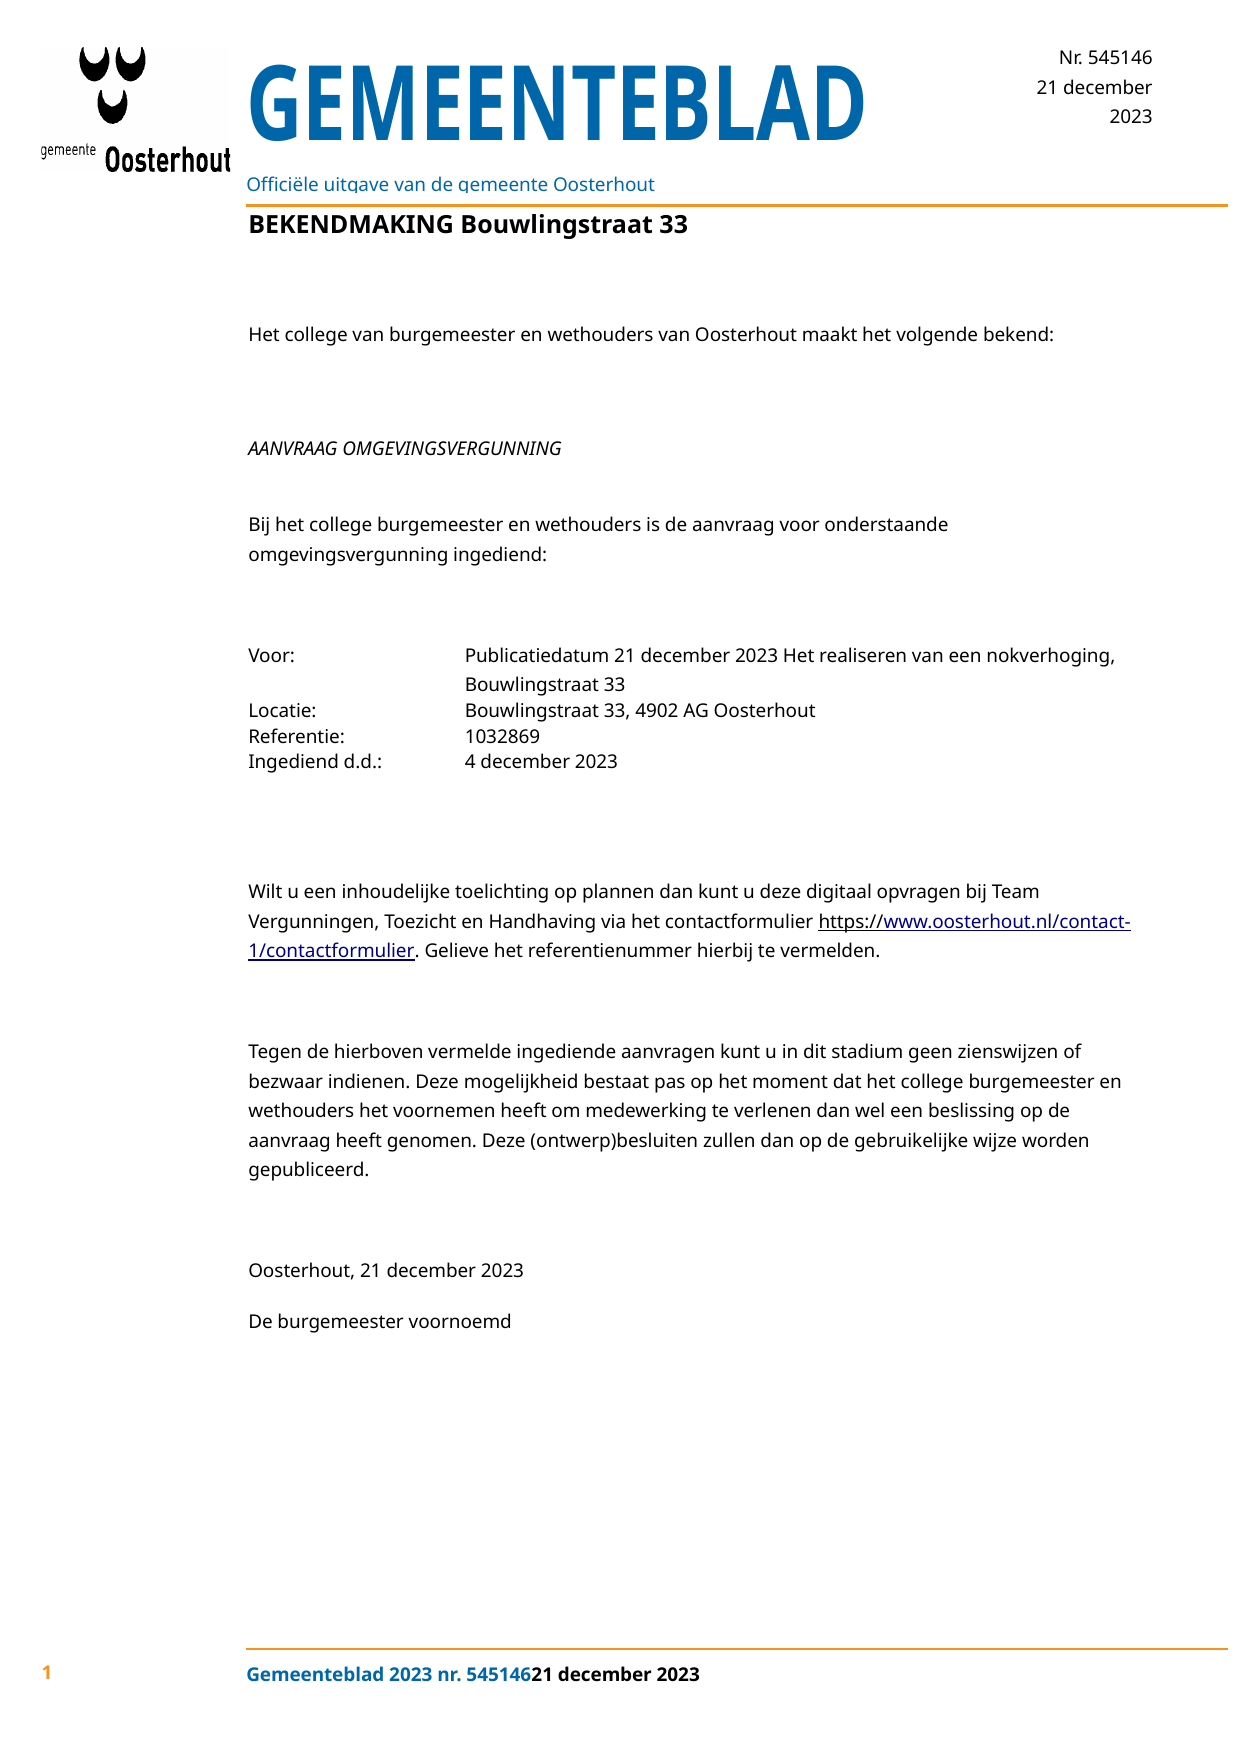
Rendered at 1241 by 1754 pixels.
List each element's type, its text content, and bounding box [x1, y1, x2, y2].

text AANVRAAG OMGEVINGSVERGUNNING [248, 435, 1152, 461]
table_cell Bouwlingstraat 33, 4902 AG Oosterhout [465, 697, 1152, 723]
table_cell Locatie: [248, 697, 464, 723]
text Het college van burgemeester en wethouders van Oosterhout maakt het volgende bekend: [248, 321, 1152, 346]
text Wilt u een inhoudelijke toelichting op plannen dan kunt u deze digitaal opvragen bij Team Vergunningen, Toezicht en Handhaving via het contactformulier https://www.oosterhout.nl/contact-1/contactformulier. Gelieve het referentienummer hierbij te vermelden. [248, 878, 1152, 963]
picture [41, 47, 231, 172]
table_cell 4 december 2023 [465, 749, 1152, 774]
table_header Publicatiedatum 21 december 2023 Het realiseren van een nokverhoging, Bouwlingstraat 33 [465, 642, 1152, 697]
text BEKENDMAKING Bouwlingstraat 33 [248, 207, 1152, 241]
table_cell 1032869 [465, 723, 1152, 748]
text Tegen de hierboven vermelde ingediende aanvragen kunt u in dit stadium geen zienswijzen of bezwaar indienen. Deze mogelijkheid bestaat pas op het moment dat het college burgemeester en wethouders het voornemen heeft om medewerking te verlenen dan wel een beslissing op de aanvraag heeft genomen. Deze (ontwerp)besluiten zullen dan op de gebruikelijke wijze worden gepubliceerd. [248, 1038, 1152, 1182]
table_header Voor: [248, 642, 464, 697]
table_cell Referentie: [248, 723, 464, 748]
text De burgemeester voornoemd [248, 1308, 1152, 1334]
text Bij het college burgemeester en wethouders is de aanvraag voor onderstaande omgevingsvergunning ingediend: [248, 511, 1152, 567]
text Oosterhout, 21 december 2023 [248, 1257, 1152, 1283]
table_cell Ingediend d.d.: [248, 749, 464, 774]
